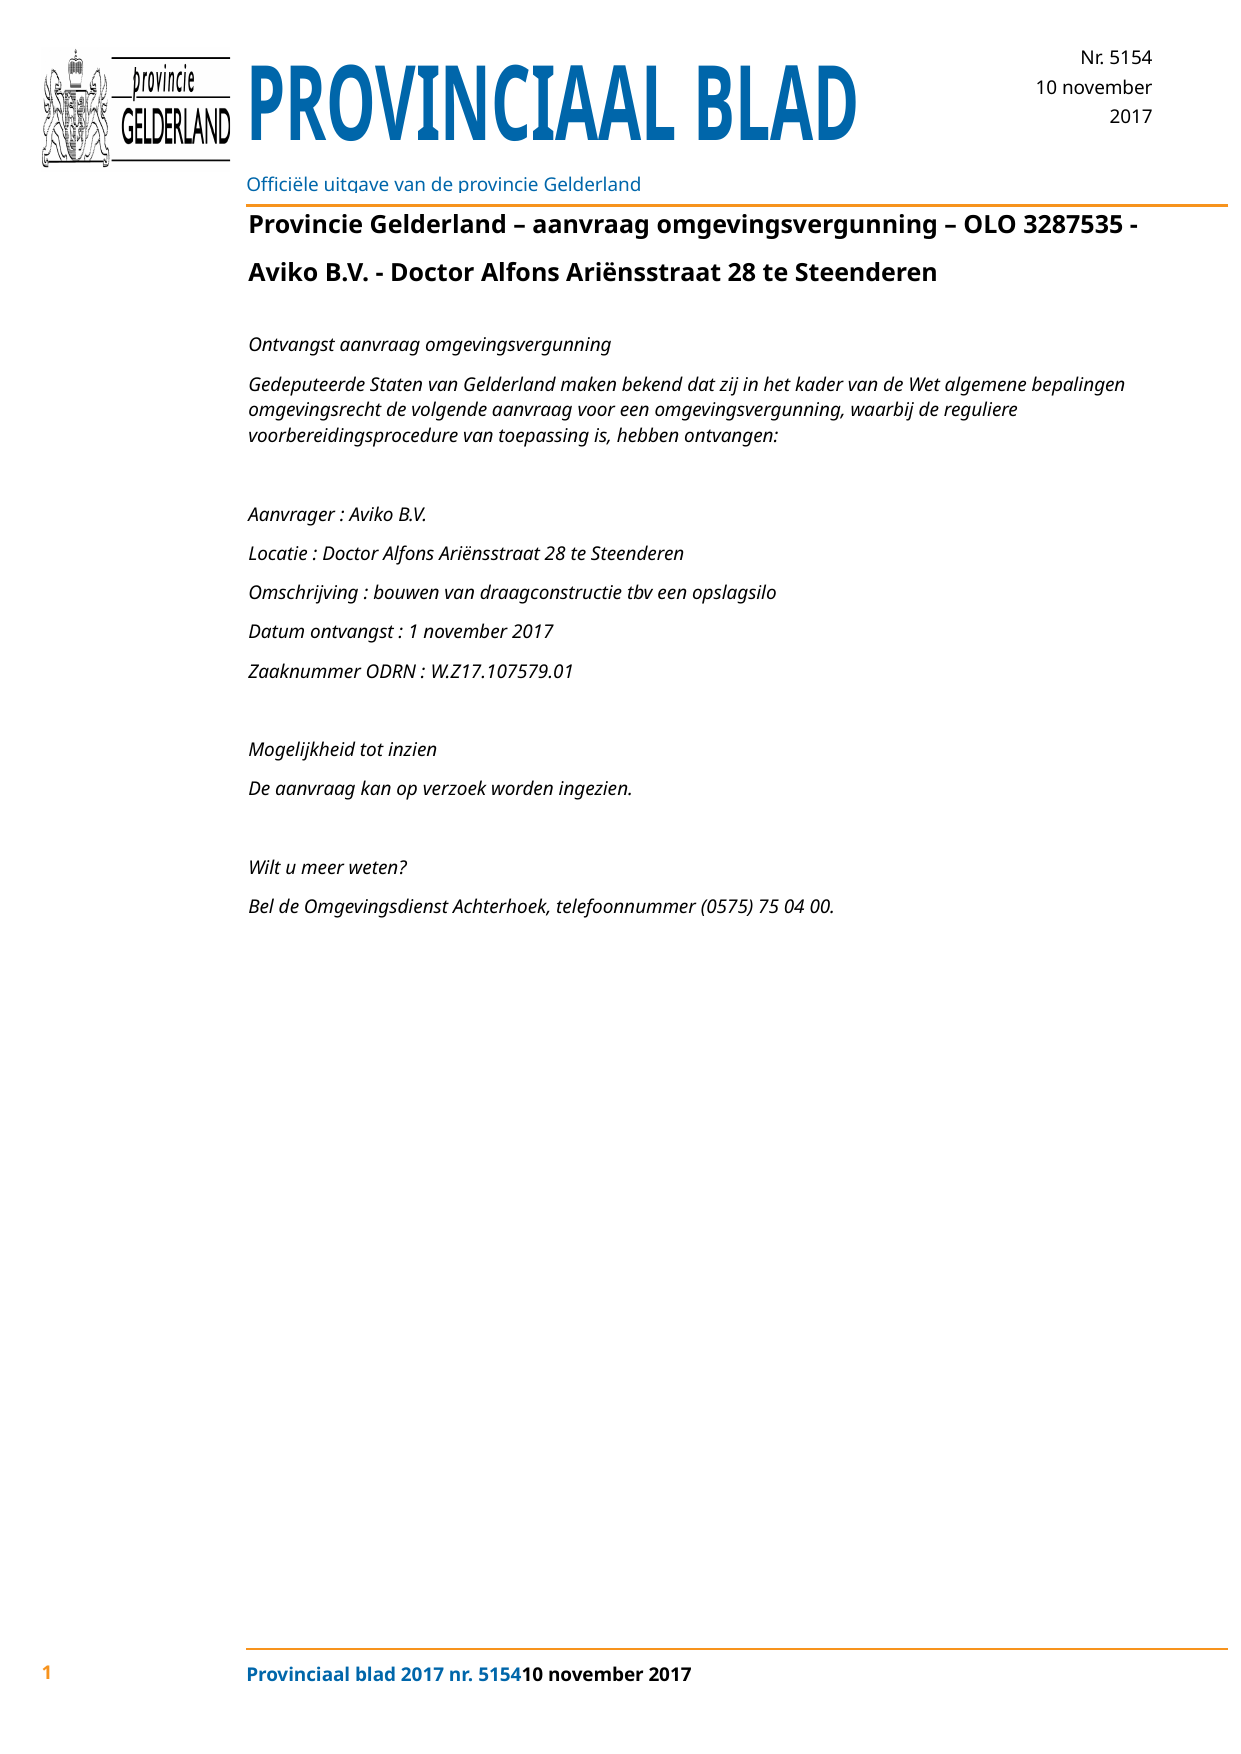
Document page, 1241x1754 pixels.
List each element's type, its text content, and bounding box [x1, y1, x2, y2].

text Omschrijving : bouwen van draagconstructie tbv een opslagsilo [248, 579, 1152, 605]
text Bel de Omgevingsdienst Achterhoek, telefoonnummer (0575) 75 04 00. [248, 893, 1152, 919]
text De aanvraag kan op verzoek worden ingezien. [248, 776, 1152, 801]
text Datum ontvangst : 1 november 2017 [248, 618, 1152, 644]
text Wilt u meer weten? [248, 854, 1152, 880]
text Zaaknummer ODRN : W.Z17.107579.01 [248, 658, 1152, 683]
text Gedeputeerde Staten van Gelderland maken bekend dat zij in het kader van de Wet algemene bepalingen omgevingsrecht de volgende aanvraag voor een omgevingsvergunning, waarbij de reguliere voorbereidingsprocedure van toepassing is, hebben ontvangen: [248, 371, 1152, 448]
text Provincie Gelderland – aanvraag omgevingsvergunning – OLO 3287535 - Aviko B.V. - Doctor Alfons Ariënsstraat 28 te Steenderen [248, 207, 1152, 288]
picture [41, 47, 231, 172]
text Mogelijkheid tot inzien [248, 736, 1152, 762]
text Ontvangst aanvraag omgevingsvergunning [248, 331, 1152, 357]
text Aanvrager : Aviko B.V. [248, 501, 1152, 526]
text Locatie : Doctor Alfons Ariënsstraat 28 te Steenderen [248, 540, 1152, 566]
